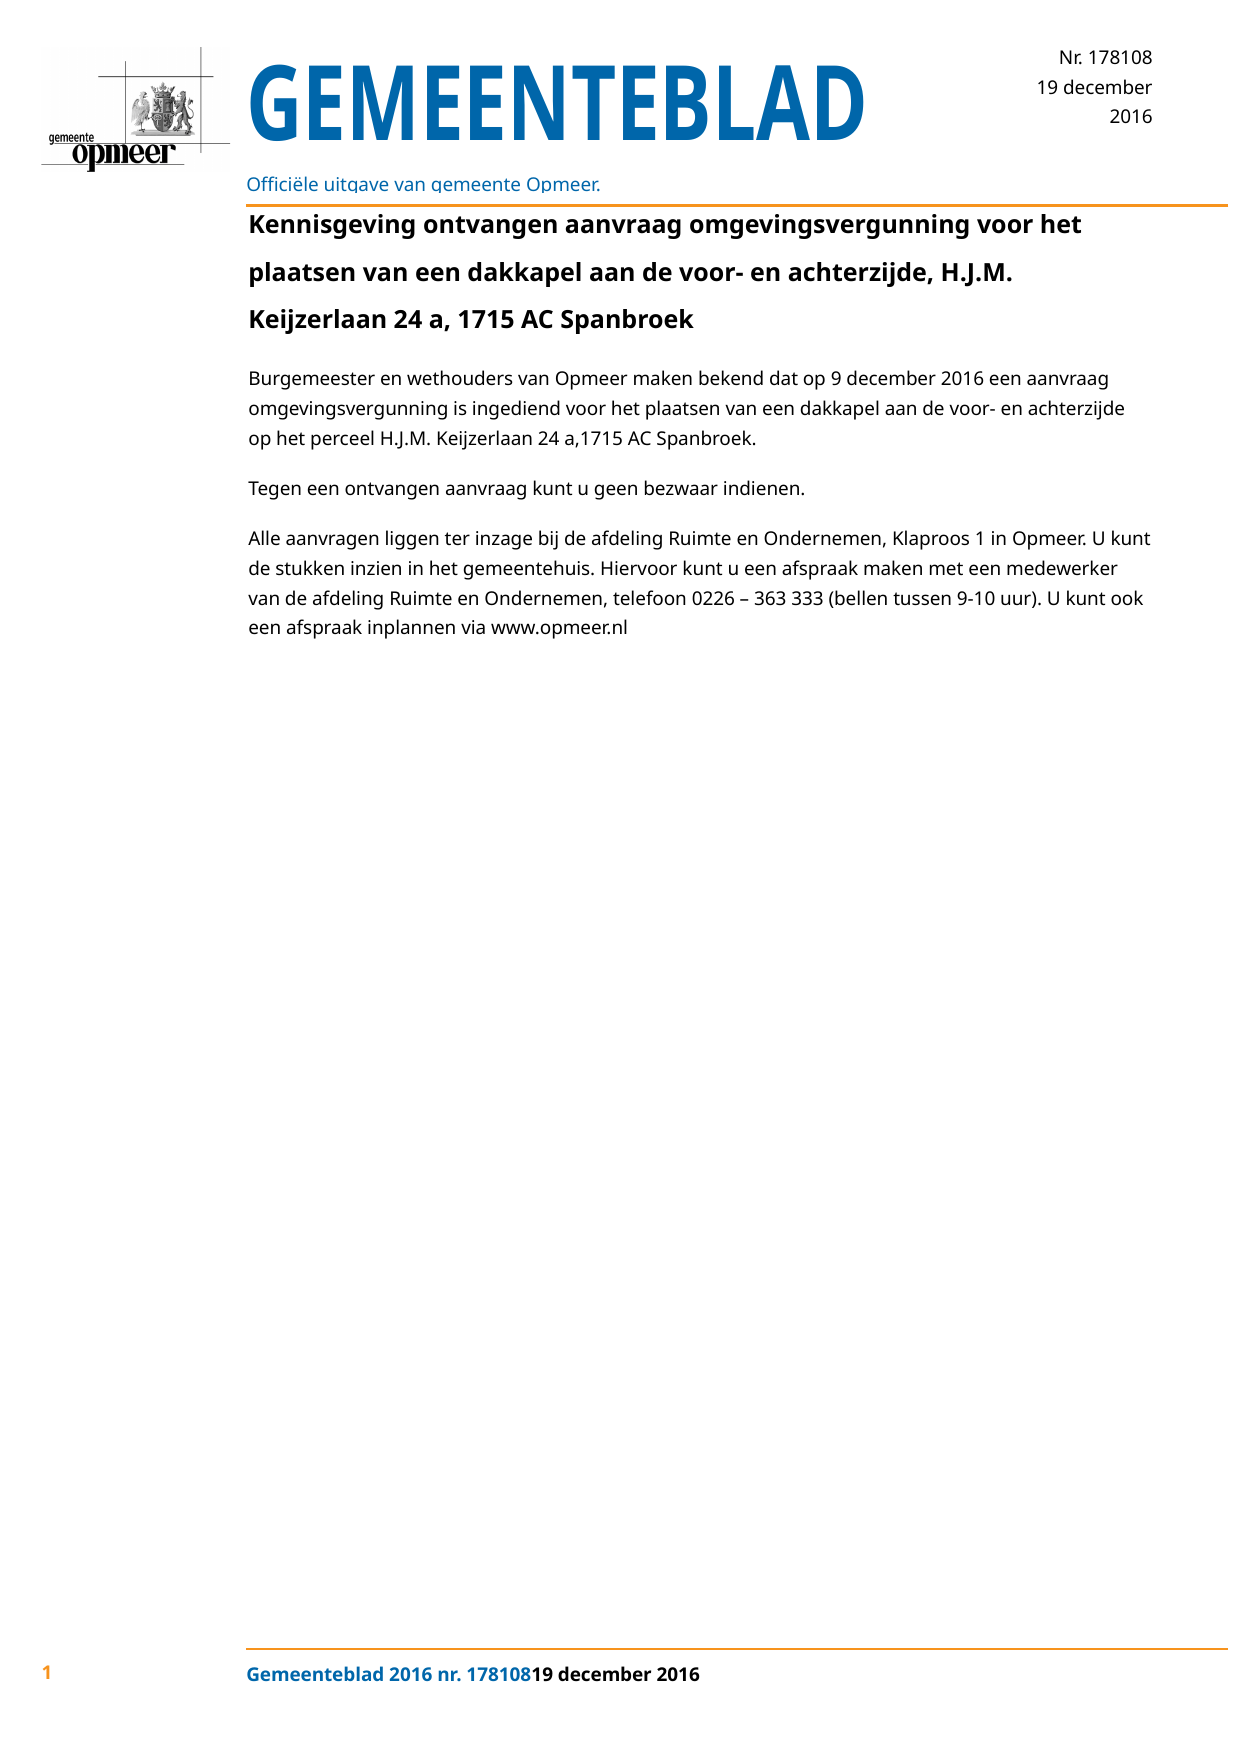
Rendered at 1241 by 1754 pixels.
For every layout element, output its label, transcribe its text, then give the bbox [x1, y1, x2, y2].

text Alle aanvragen liggen ter inzage bij de afdeling Ruimte en Ondernemen, Klaproos 1 in Opmeer. U kunt de stukken inzien in het gemeentehuis. Hiervoor kunt u een afspraak maken met een medewerker van de afdeling Ruimte en Ondernemen, telefoon 0226 – 363 333 (bellen tussen 9-10 uur). U kunt ook een afspraak inplannen via www.opmeer.nl [248, 526, 1152, 640]
picture [41, 47, 231, 172]
text Tegen een ontvangen aanvraag kunt u geen bezwaar indienen. [248, 475, 1152, 501]
text Burgemeester en wethouders van Opmeer maken bekend dat op 9 december 2016 een aanvraag omgevingsvergunning is ingediend voor het plaatsen van een dakkapel aan de voor- en achterzijde op het perceel H.J.M. Keijzerlaan 24 a,1715 AC Spanbroek. [248, 366, 1152, 450]
text Kennisgeving ontvangen aanvraag omgevingsvergunning voor het plaatsen van een dakkapel aan de voor- en achterzijde, H.J.M. Keijzerlaan 24 a, 1715 AC Spanbroek [248, 207, 1152, 336]
